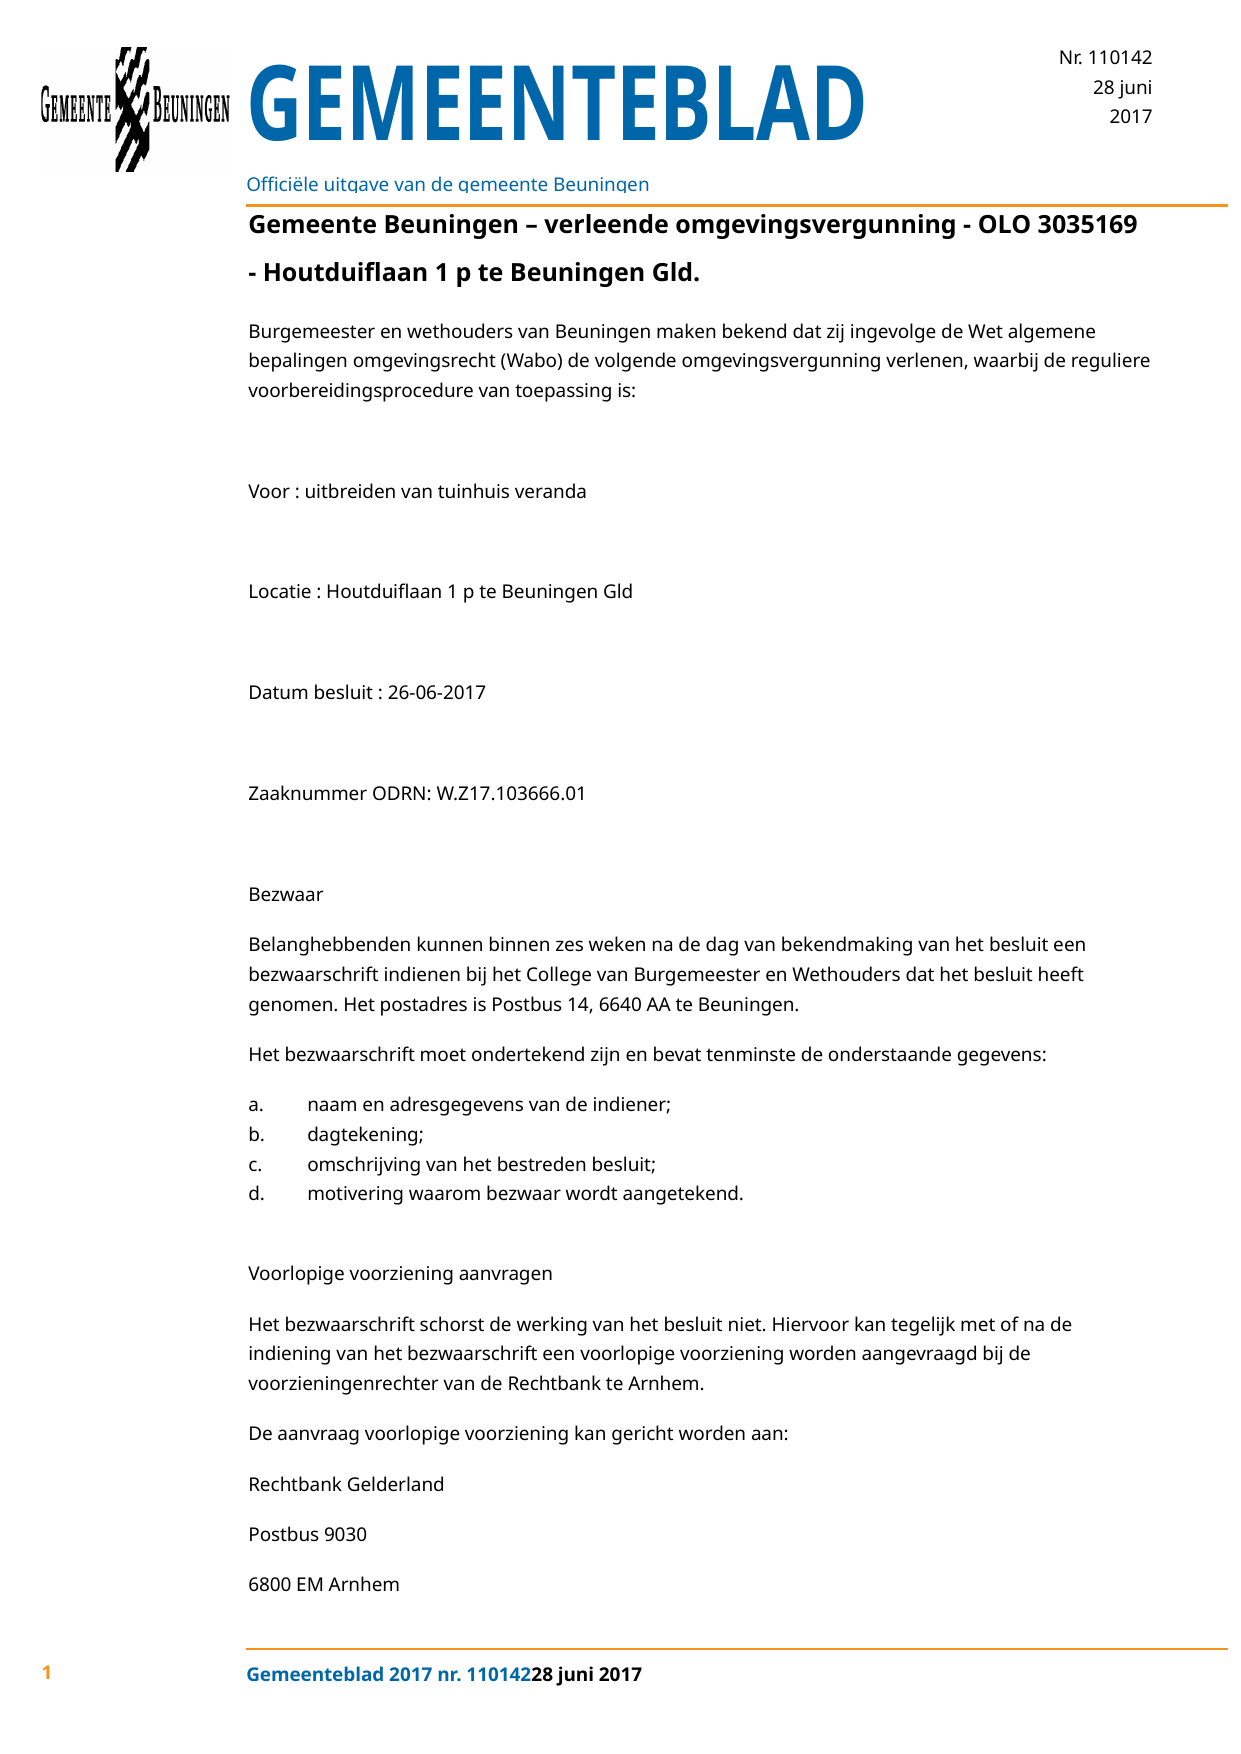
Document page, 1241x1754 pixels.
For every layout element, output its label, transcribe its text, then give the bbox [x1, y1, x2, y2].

picture [41, 47, 231, 172]
list motivering waarom bezwaar wordt aangetekend. [248, 1180, 1152, 1206]
text Zaaknummer ODRN: W.Z17.103666.01 [248, 780, 1152, 806]
text Voorlopige voorziening aanvragen [248, 1260, 1152, 1286]
text Bezwaar [248, 881, 1152, 907]
text Datum besluit : 26-06-2017 [248, 679, 1152, 705]
text 6800 EM Arnhem [248, 1572, 1152, 1597]
text De aanvraag voorlopige voorziening kan gericht worden aan: [248, 1420, 1152, 1446]
list omschrijving van het bestreden besluit; [248, 1151, 1152, 1177]
list dagtekening; [248, 1121, 1152, 1147]
text Belanghebbenden kunnen binnen zes weken na de dag van bekendmaking van het besluit een bezwaarschrift indienen bij het College van Burgemeester en Wethouders dat het besluit heeft genomen. Het postadres is Postbus 14, 6640 AA te Beuningen. [248, 932, 1152, 1017]
text Locatie : Houtduiflaan 1 p te Beuningen Gld [248, 579, 1152, 604]
text Postbus 9030 [248, 1521, 1152, 1547]
text Rechtbank Gelderland [248, 1471, 1152, 1497]
text Het bezwaarschrift moet ondertekend zijn en bevat tenminste de onderstaande gegevens: [248, 1041, 1152, 1067]
list naam en adresgegevens van de indiener; [248, 1092, 1152, 1117]
text Gemeente Beuningen – verleende omgevingsvergunning - OLO 3035169 - Houtduiflaan 1 p te Beuningen Gld. [248, 207, 1152, 288]
text Het bezwaarschrift schorst de werking van het besluit niet. Hiervoor kan tegelijk met of na de indiening van het bezwaarschrift een voorlopige voorziening worden aangevraagd bij de voorzieningenrechter van de Rechtbank te Arnhem. [248, 1311, 1152, 1396]
text Voor : uitbreiden van tuinhuis veranda [248, 478, 1152, 504]
text Burgemeester en wethouders van Beuningen maken bekend dat zij ingevolge de Wet algemene bepalingen omgevingsrecht (Wabo) de volgende omgevingsvergunning verlenen, waarbij de reguliere voorbereidingsprocedure van toepassing is: [248, 318, 1152, 403]
